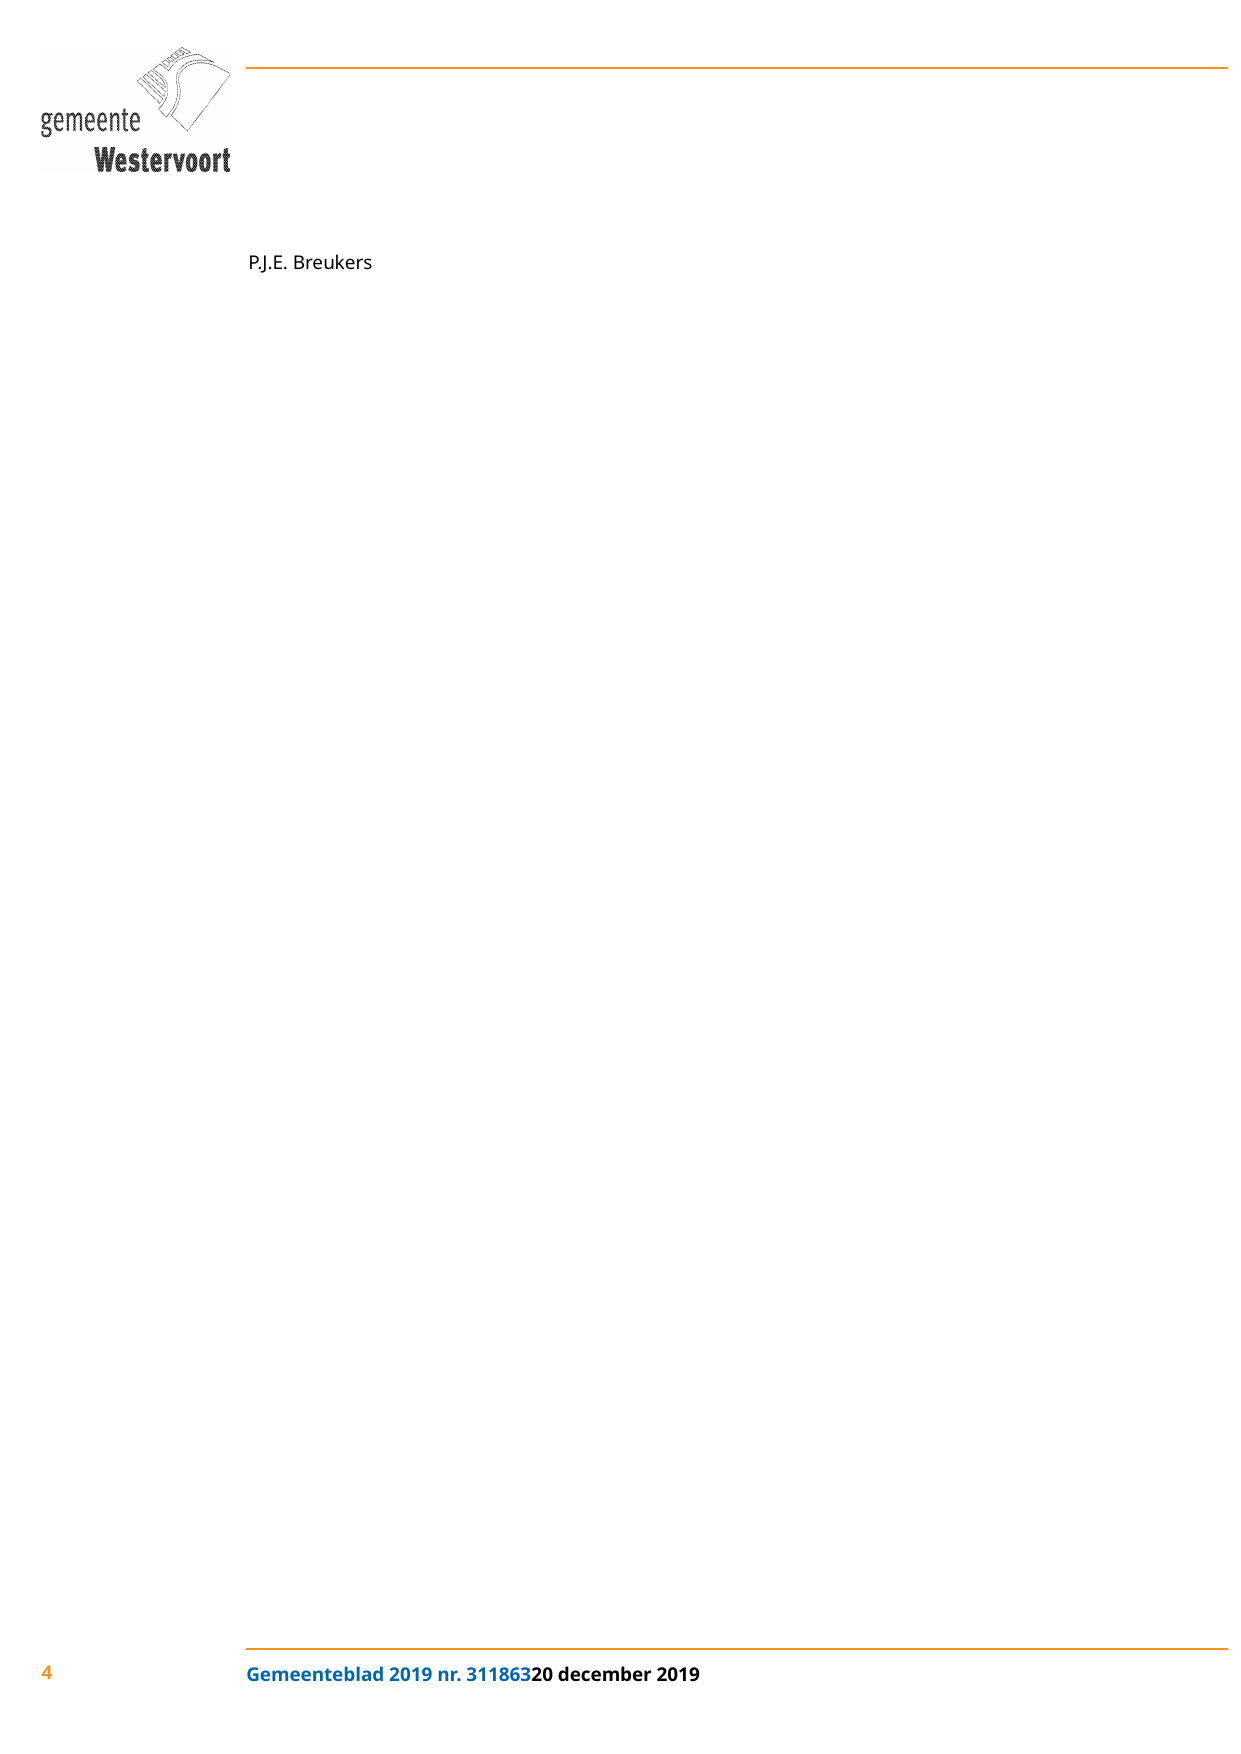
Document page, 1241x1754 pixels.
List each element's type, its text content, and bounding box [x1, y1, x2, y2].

picture [41, 47, 231, 172]
text P.J.E. Breukers [248, 249, 1152, 275]
